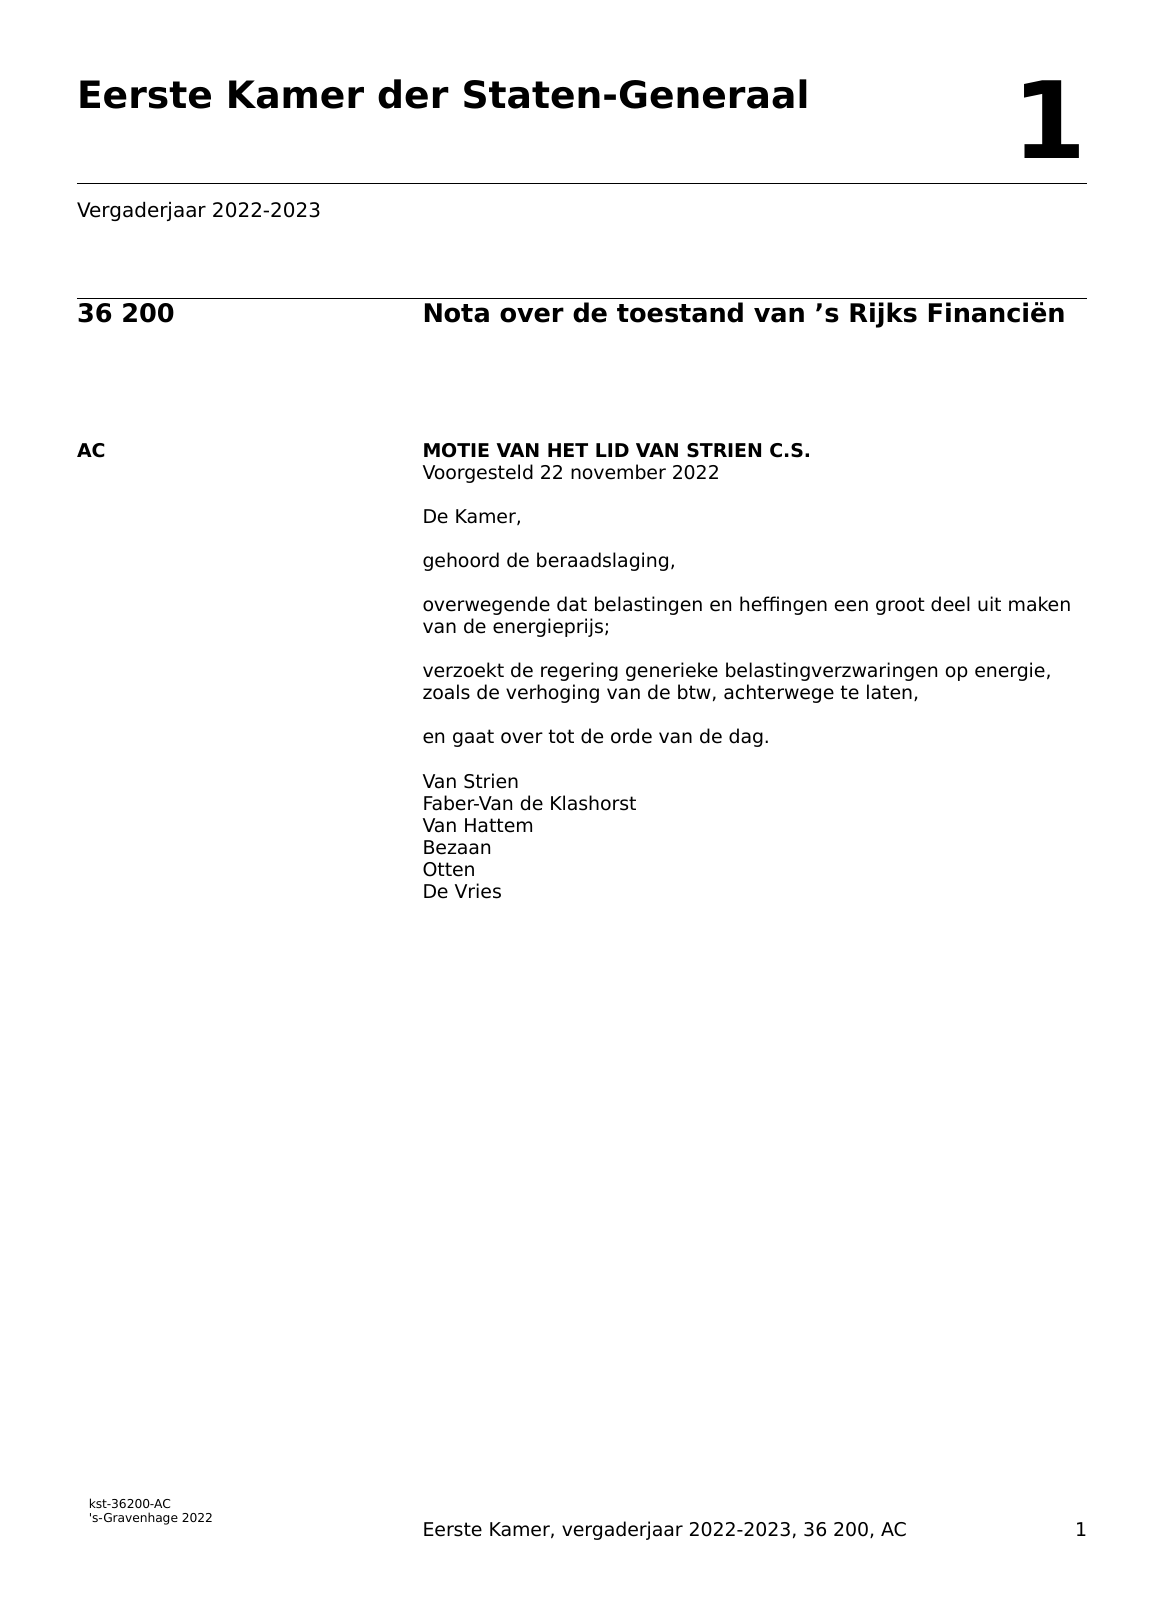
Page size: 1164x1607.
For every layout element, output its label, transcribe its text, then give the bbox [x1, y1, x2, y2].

text en gaat over tot de orde van de dag. [422, 726, 1087, 748]
text Bezaan [422, 837, 1087, 858]
text overwegende dat belastingen en heffingen een groot deel uit maken van de energieprijs; [422, 594, 1087, 638]
text 's-Gravenhage 2022 [88, 1511, 323, 1525]
table_cell Vergaderjaar 2022-2023 [77, 184, 1087, 298]
table_header 1 [886, 59, 1087, 183]
text gehoord de beraadslaging, [422, 550, 1087, 572]
text Van Hattem [422, 814, 1087, 837]
subtitle 36 200 Nota over de toestand van ’s Rijks Financiën [77, 299, 1087, 329]
table_header Eerste Kamer der Staten-Generaal [77, 59, 886, 183]
text Otten [422, 858, 1087, 881]
text verzoekt de regering generieke belastingverzwaringen op energie, zoals de verhoging van de btw, achterwege te laten, [422, 660, 1087, 704]
subtitle AC MOTIE VAN HET LID VAN STRIEN C.S. [77, 440, 1087, 462]
text Van Strien [422, 771, 1087, 793]
text Voorgesteld 22 november 2022 [422, 462, 1087, 484]
text De Vries [422, 881, 1087, 902]
text kst-36200-AC [88, 1497, 323, 1511]
text Faber-Van de Klashorst [422, 793, 1087, 814]
text De Kamer, [422, 506, 1087, 528]
